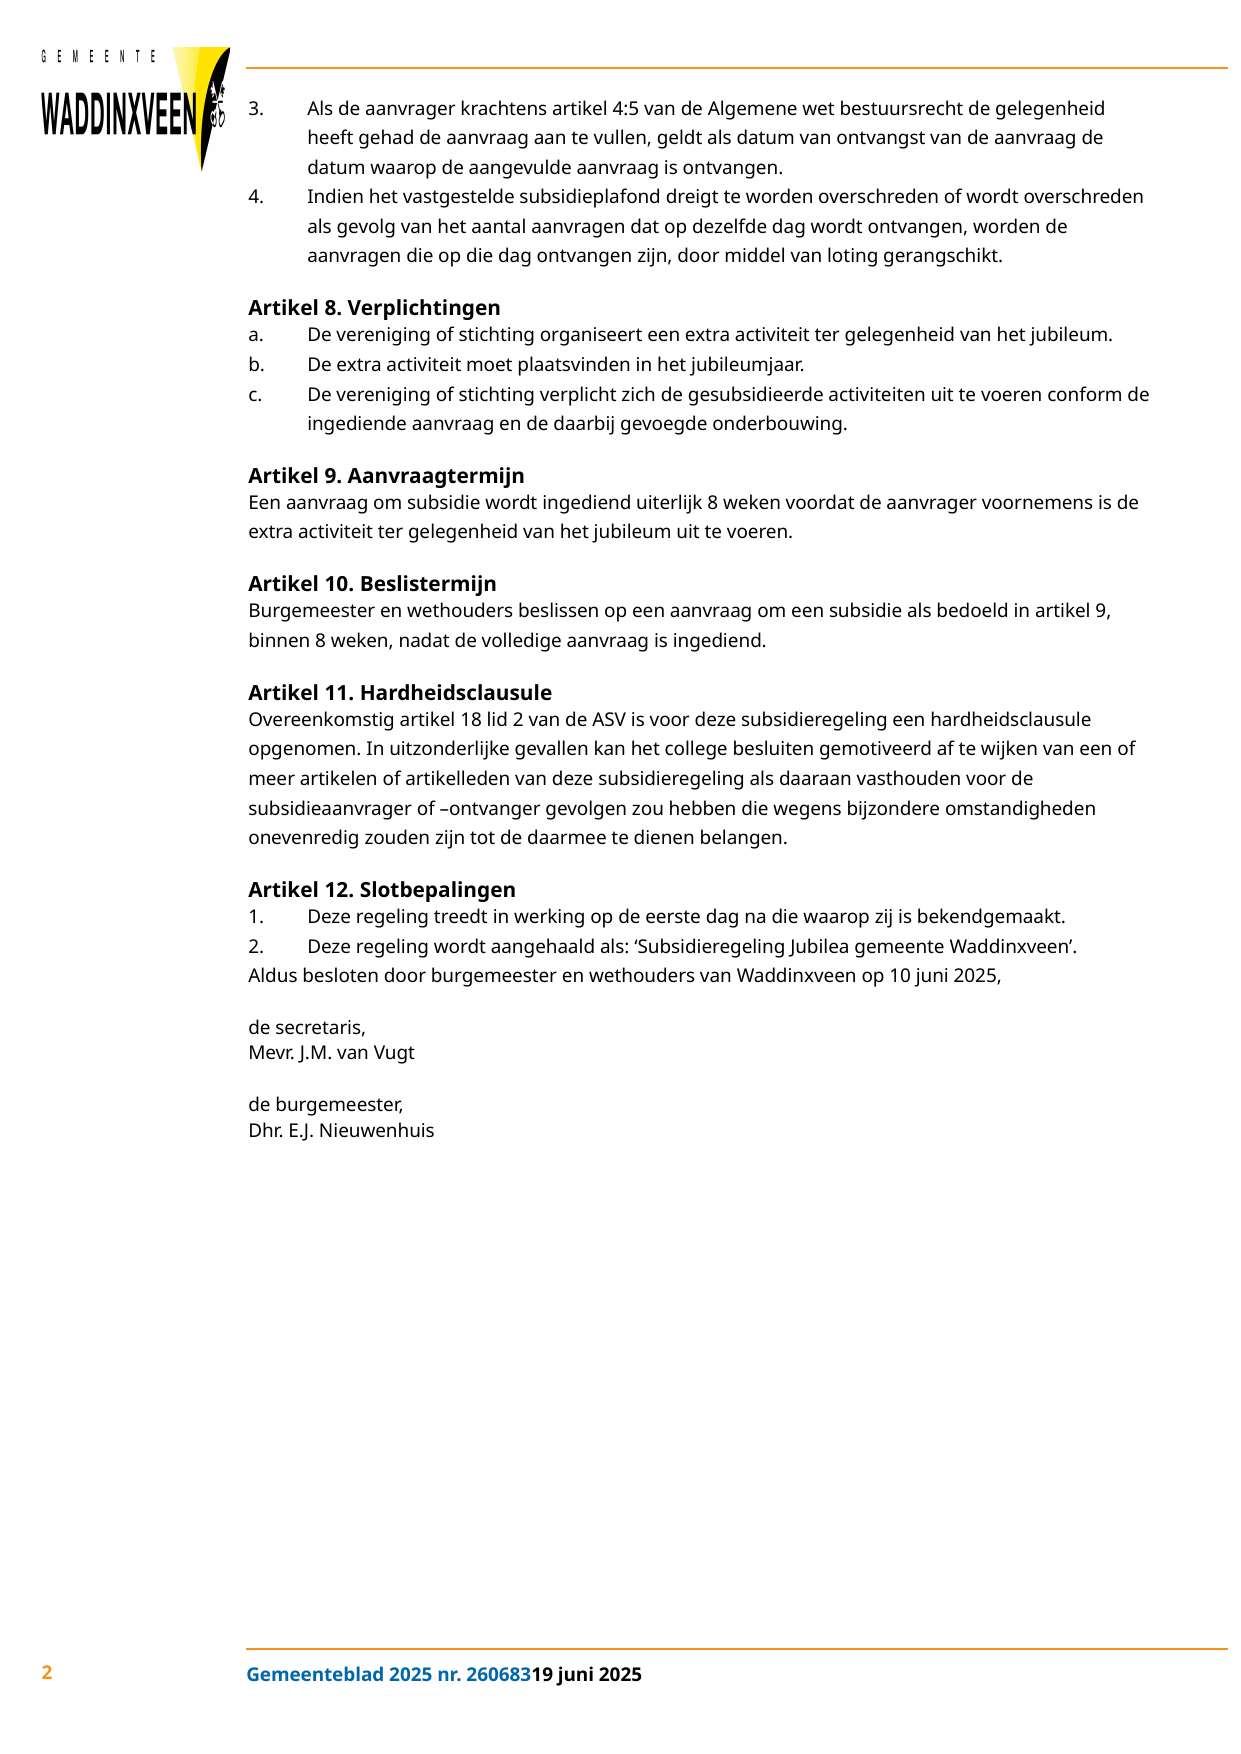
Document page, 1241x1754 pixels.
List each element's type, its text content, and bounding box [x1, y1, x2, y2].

text de burgemeester, [248, 1091, 1152, 1117]
text Artikel 8. Verplichtingen [248, 293, 1152, 322]
text Artikel 11. Hardheidsclausule [248, 678, 1152, 706]
list Als de aanvrager krachtens artikel 4:5 van de Algemene wet bestuursrecht de gelegenheid heeft gehad de aanvraag aan te vullen, geldt als datum van ontvangst van de aanvraag de datum waarop de aangevulde aanvraag is ontvangen. [248, 95, 1152, 180]
text Overeenkomstig artikel 18 lid 2 van de ASV is voor deze subsidieregeling een hardheidsclausule opgenomen. In uitzonderlijke gevallen kan het college besluiten gemotiveerd af te wijken van een of meer artikelen of artikelleden van deze subsidieregeling als daaraan vasthouden voor de subsidieaanvrager of –ontvanger gevolgen zou hebben die wegens bijzondere omstandigheden onevenredig zouden zijn tot de daarmee te dienen belangen. [248, 706, 1152, 850]
text Burgemeester en wethouders beslissen op een aanvraag om een subsidie als bedoeld in artikel 9, binnen 8 weken, nadat de volledige aanvraag is ingediend. [248, 598, 1152, 653]
text Artikel 10. Beslistermijn [248, 569, 1152, 598]
list Deze regeling treedt in werking op de eerste dag na die waarop zij is bekendgemaakt. [248, 903, 1152, 929]
list De extra activiteit moet plaatsvinden in het jubileumjaar. [248, 351, 1152, 377]
list De vereniging of stichting verplicht zich de gesubsidieerde activiteiten uit te voeren conform de ingediende aanvraag en de daarbij gevoegde onderbouwing. [248, 381, 1152, 436]
picture [41, 47, 231, 172]
text Artikel 9. Aanvraagtermijn [248, 461, 1152, 489]
text Artikel 12. Slotbepalingen [248, 875, 1152, 903]
text Dhr. E.J. Nieuwenhuis [248, 1117, 1152, 1142]
list De vereniging of stichting organiseert een extra activiteit ter gelegenheid van het jubileum. [248, 322, 1152, 347]
list Deze regeling wordt aangehaald als: ‘Subsidieregeling Jubilea gemeente Waddinxveen’. [248, 933, 1152, 958]
text Aldus besloten door burgemeester en wethouders van Waddinxveen op 10 juni 2025, [248, 962, 1152, 988]
list Indien het vastgestelde subsidieplafond dreigt te worden overschreden of wordt overschreden als gevolg van het aantal aanvragen dat op dezelfde dag wordt ontvangen, worden de aanvragen die op die dag ontvangen zijn, door middel van loting gerangschikt. [248, 183, 1152, 268]
text de secretaris, [248, 1014, 1152, 1039]
text Een aanvraag om subsidie wordt ingediend uiterlijk 8 weken voordat de aanvrager voornemens is de extra activiteit ter gelegenheid van het jubileum uit te voeren. [248, 489, 1152, 544]
text Mevr. J.M. van Vugt [248, 1039, 1152, 1065]
